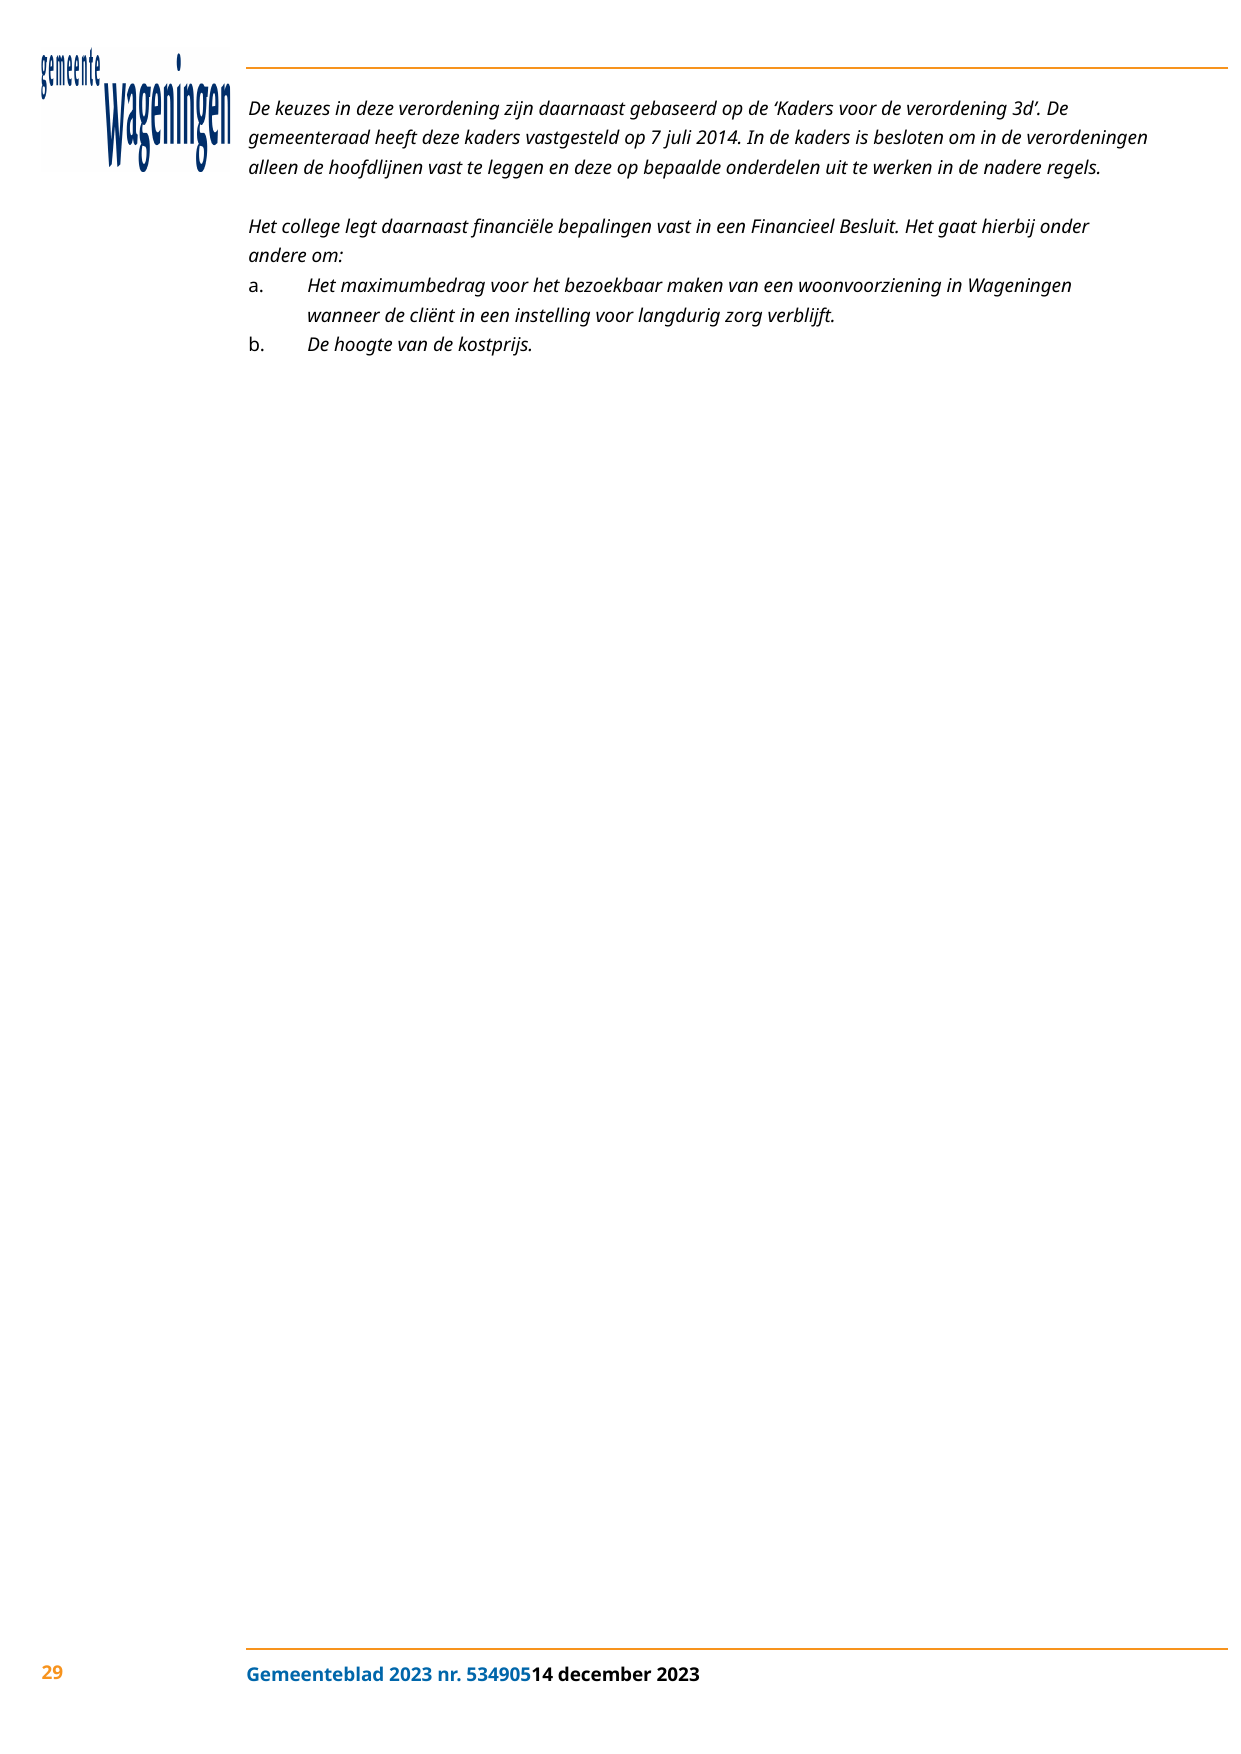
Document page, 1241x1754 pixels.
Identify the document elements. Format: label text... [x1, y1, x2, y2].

text De keuzes in deze verordening zijn daarnaast gebaseerd op de ‘Kaders voor de verordening 3d’. De gemeenteraad heeft deze kaders vastgesteld op 7 juli 2014. In de kaders is besloten om in de verordeningen alleen de hoofdlijnen vast te leggen en deze op bepaalde onderdelen uit te werken in de nadere regels. [248, 95, 1152, 180]
list Het maximumbedrag voor het bezoekbaar maken van een woonvoorziening in Wageningen wanneer de cliënt in een instelling voor langdurig zorg verblijft. [248, 272, 1152, 328]
text Het college legt daarnaast financiële bepalingen vast in een Financieel Besluit. Het gaat hierbij onder andere om: [248, 213, 1152, 268]
list De hoogte van de kostprijs. [248, 331, 1152, 357]
picture [41, 47, 231, 172]
